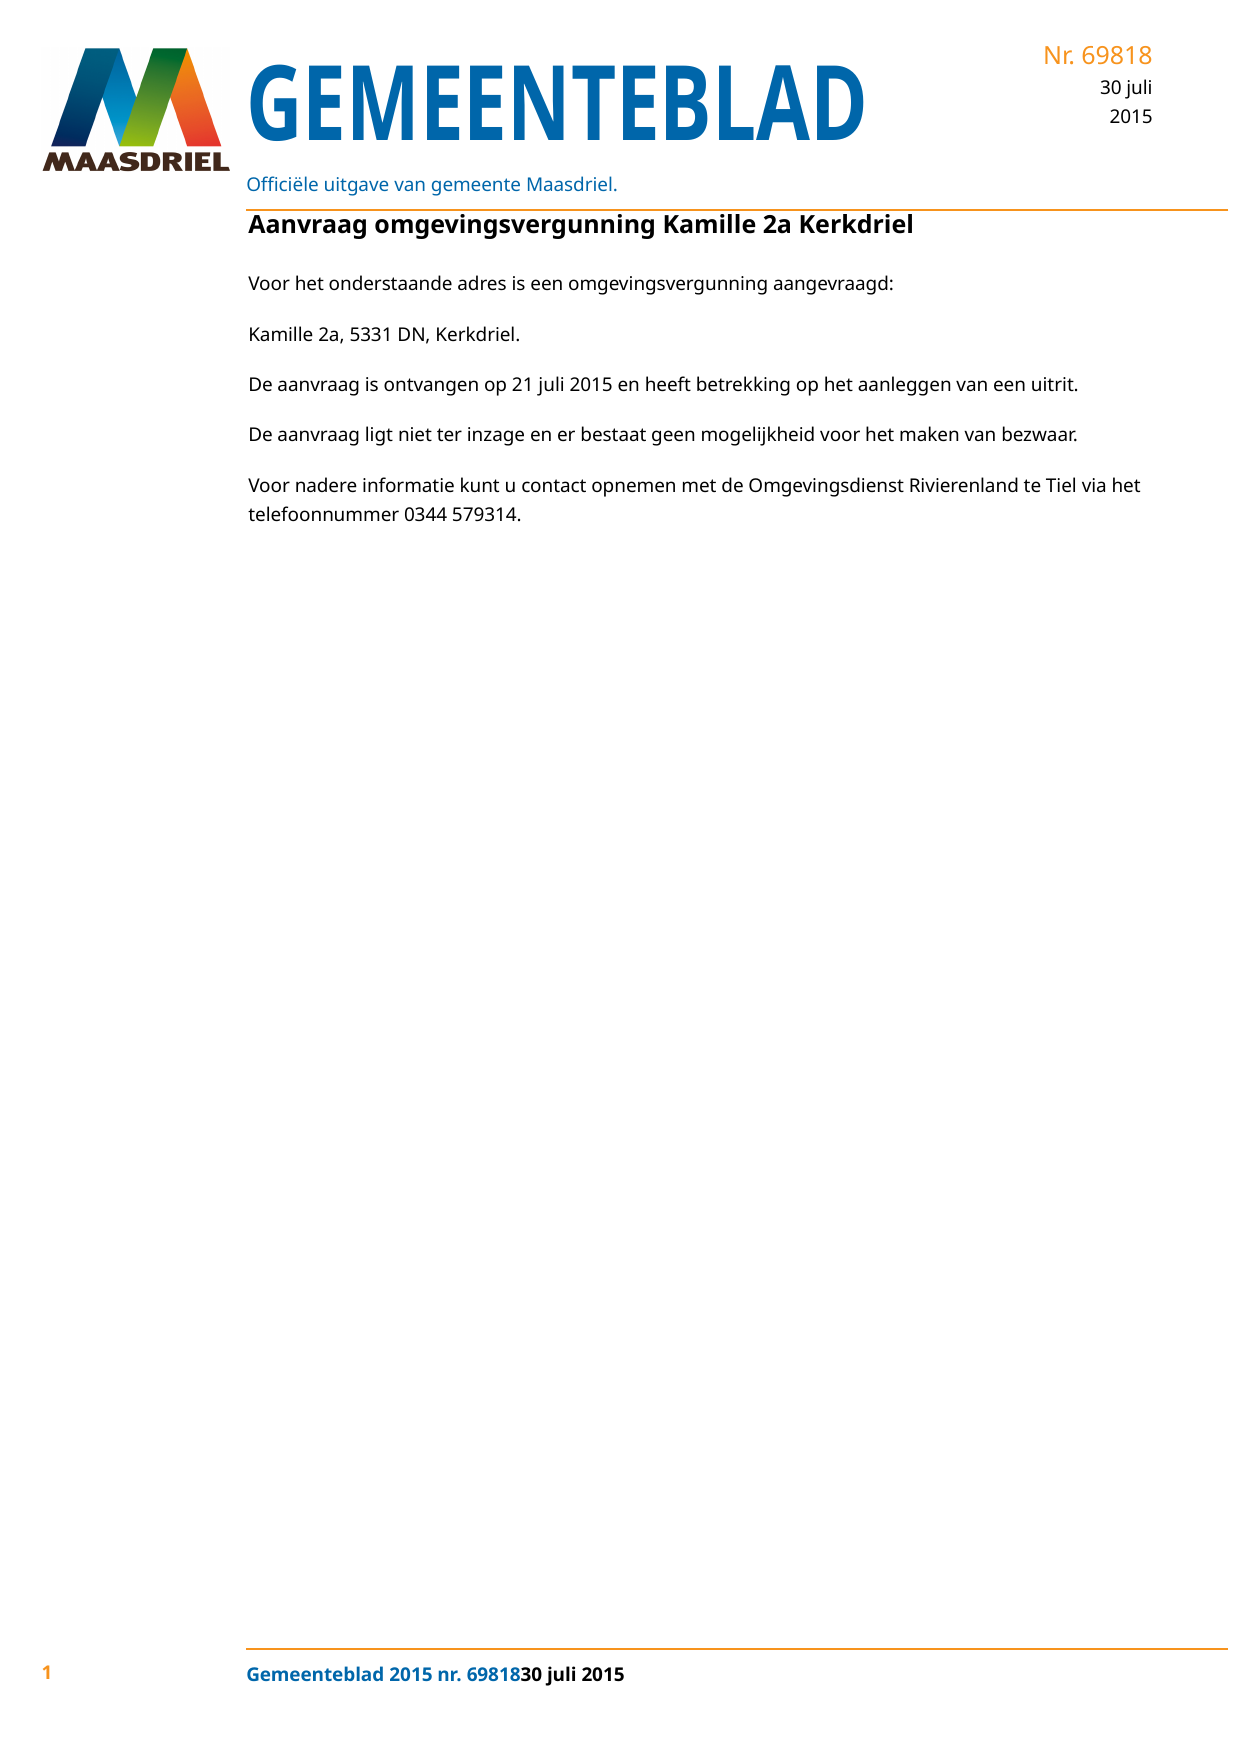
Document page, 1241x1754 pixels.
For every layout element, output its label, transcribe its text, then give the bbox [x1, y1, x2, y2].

text Aanvraag omgevingsvergunning Kamille 2a Kerkdriel [248, 211, 1152, 241]
text Voor het onderstaande adres is een omgevingsvergunning aangevraagd: [248, 270, 1152, 296]
text Voor nadere informatie kunt u contact opnemen met de Omgevingsdienst Rivierenland te Tiel via het telefoonnummer 0344 579314. [248, 472, 1152, 527]
text De aanvraag ligt niet ter inzage en er bestaat geen mogelijkheid voor het maken van bezwaar. [248, 422, 1152, 447]
text Kamille 2a, 5331 DN, Kerkdriel. [248, 321, 1152, 346]
picture [41, 47, 231, 172]
text De aanvraag is ontvangen op 21 juli 2015 en heeft betrekking op het aanleggen van een uitrit. [248, 371, 1152, 397]
